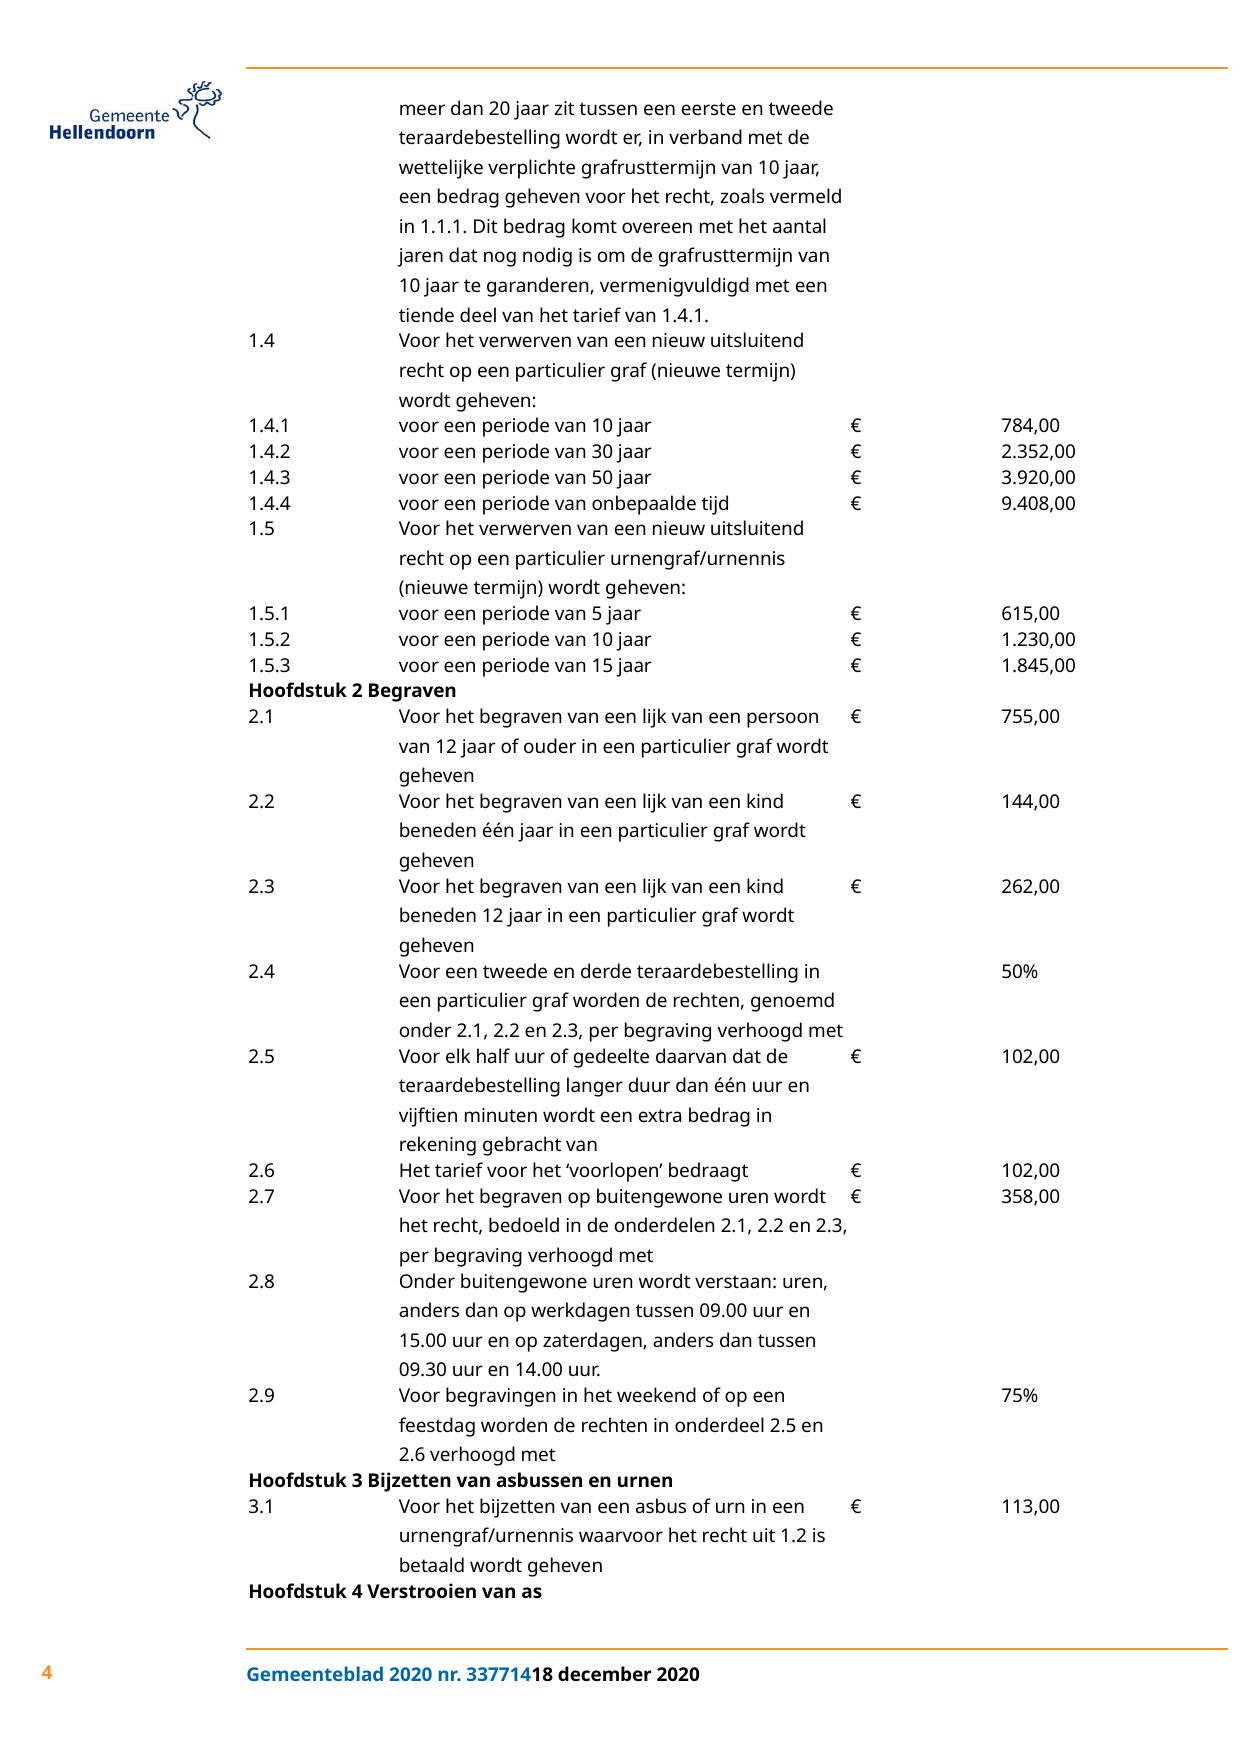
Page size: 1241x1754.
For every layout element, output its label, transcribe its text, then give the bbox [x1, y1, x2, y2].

table_cell € [850, 652, 1001, 677]
table_cell 50% [1001, 958, 1152, 1043]
table_cell meer dan 20 jaar zit tussen een eerste en tweede teraardebestelling wordt er, in verband met de wettelijke verplichte grafrusttermijn van 10 jaar, een bedrag geheven voor het recht, zoals vermeld in 1.1.1. Dit bedrag komt overeen met het aantal jaren dat nog nodig is om de grafrusttermijn van 10 jaar te garanderen, vermenigvuldigd met een tiende deel van het tarief van 1.4.1. [399, 95, 850, 328]
table_cell 1.230,00 [1001, 626, 1152, 652]
table_cell 1.5 [248, 515, 398, 600]
table_cell 2.1 [248, 703, 398, 788]
table_cell € [850, 1157, 1001, 1183]
table_cell € [850, 1493, 1001, 1578]
table_cell € [850, 1183, 1001, 1268]
table_cell 9.408,00 [1001, 490, 1152, 515]
table_cell 615,00 [1001, 600, 1152, 626]
table_cell € [850, 788, 1001, 873]
table_cell 75% [1001, 1383, 1152, 1467]
table_cell Hoofdstuk 3 Bijzetten van asbussen en urnen [248, 1467, 1152, 1493]
table_cell 2.2 [248, 788, 398, 873]
table_cell 2.7 [248, 1183, 398, 1268]
table_cell 358,00 [1001, 1183, 1152, 1268]
table_cell Hoofdstuk 4 Verstrooien van as [248, 1578, 1152, 1604]
table_cell 1.5.1 [248, 600, 398, 626]
table_cell Voor het bijzetten van een asbus of urn in een urnengraf/urnennis waarvoor het recht uit 1.2 is betaald wordt geheven [399, 1493, 850, 1578]
table_cell 2.8 [248, 1268, 398, 1382]
table_cell [248, 95, 398, 328]
table_cell voor een periode van 15 jaar [399, 652, 850, 677]
table_cell Voor het begraven van een lijk van een persoon van 12 jaar of ouder in een particulier graf wordt geheven [399, 703, 850, 788]
table_cell 1.4 [248, 328, 398, 412]
table_cell 2.352,00 [1001, 438, 1152, 464]
table_cell 1.5.3 [248, 652, 398, 677]
table_cell € [850, 626, 1001, 652]
table_cell 102,00 [1001, 1043, 1152, 1157]
table_cell [850, 328, 1001, 412]
table_cell 1.5.2 [248, 626, 398, 652]
table_cell € [850, 413, 1001, 438]
table_cell Voor elk half uur of gedeelte daarvan dat de teraardebestelling langer duur dan één uur en vijftien minuten wordt een extra bedrag in rekening gebracht van [399, 1043, 850, 1157]
table_cell Voor het verwerven van een nieuw uitsluitend recht op een particulier graf (nieuwe termijn) wordt geheven: [399, 328, 850, 412]
table_cell 784,00 [1001, 413, 1152, 438]
table_cell Voor het begraven van een lijk van een kind beneden één jaar in een particulier graf wordt geheven [399, 788, 850, 873]
table_cell € [850, 703, 1001, 788]
table_cell Het tarief voor het ‘voorlopen’ bedraagt [399, 1157, 850, 1183]
table_cell Onder buitengewone uren wordt verstaan: uren, anders dan op werkdagen tussen 09.00 uur en 15.00 uur en op zaterdagen, anders dan tussen 09.30 uur en 14.00 uur. [399, 1268, 850, 1382]
table_cell voor een periode van 5 jaar [399, 600, 850, 626]
table_cell 102,00 [1001, 1157, 1152, 1183]
table_cell 144,00 [1001, 788, 1152, 873]
table_cell Hoofdstuk 2 Begraven [248, 678, 1152, 703]
table_cell 2.5 [248, 1043, 398, 1157]
table_cell 2.9 [248, 1383, 398, 1467]
table_cell 1.845,00 [1001, 652, 1152, 677]
table_cell Voor het verwerven van een nieuw uitsluitend recht op een particulier urnengraf/urnennis (nieuwe termijn) wordt geheven: [399, 515, 850, 600]
table_cell 1.4.4 [248, 490, 398, 515]
table_cell [1001, 328, 1152, 412]
table_cell € [850, 1043, 1001, 1157]
table_cell Voor het begraven op buitengewone uren wordt het recht, bedoeld in de onderdelen 2.1, 2.2 en 2.3, per begraving verhoogd met [399, 1183, 850, 1268]
table_cell € [850, 438, 1001, 464]
table_cell 1.4.2 [248, 438, 398, 464]
table_cell 755,00 [1001, 703, 1152, 788]
table_cell [1001, 95, 1152, 328]
table_cell 2.6 [248, 1157, 398, 1183]
table_cell 1.4.3 [248, 464, 398, 490]
table_cell [1001, 1268, 1152, 1382]
table_cell [1001, 515, 1152, 600]
table_cell Voor begravingen in het weekend of op een feestdag worden de rechten in onderdeel 2.5 en 2.6 verhoogd met [399, 1383, 850, 1467]
table_cell [850, 958, 1001, 1043]
table_cell voor een periode van 10 jaar [399, 626, 850, 652]
table_cell 2.3 [248, 873, 398, 958]
table_cell 1.4.1 [248, 413, 398, 438]
table_cell 262,00 [1001, 873, 1152, 958]
table_cell [850, 1383, 1001, 1467]
table_cell voor een periode van 10 jaar [399, 413, 850, 438]
table_cell [850, 515, 1001, 600]
table_cell 3.920,00 [1001, 464, 1152, 490]
table_cell 3.1 [248, 1493, 398, 1578]
table_cell € [850, 464, 1001, 490]
table_cell voor een periode van 50 jaar [399, 464, 850, 490]
table_cell voor een periode van 30 jaar [399, 438, 850, 464]
table_cell [850, 1268, 1001, 1382]
table_cell voor een periode van onbepaalde tijd [399, 490, 850, 515]
picture [41, 47, 231, 172]
table_cell 2.4 [248, 958, 398, 1043]
table_cell Voor het begraven van een lijk van een kind beneden 12 jaar in een particulier graf wordt geheven [399, 873, 850, 958]
table_cell € [850, 490, 1001, 515]
table_cell [850, 95, 1001, 328]
table_cell € [850, 600, 1001, 626]
table_cell Voor een tweede en derde teraardebestelling in een particulier graf worden de rechten, genoemd onder 2.1, 2.2 en 2.3, per begraving verhoogd met [399, 958, 850, 1043]
table_cell 113,00 [1001, 1493, 1152, 1578]
table_cell € [850, 873, 1001, 958]
